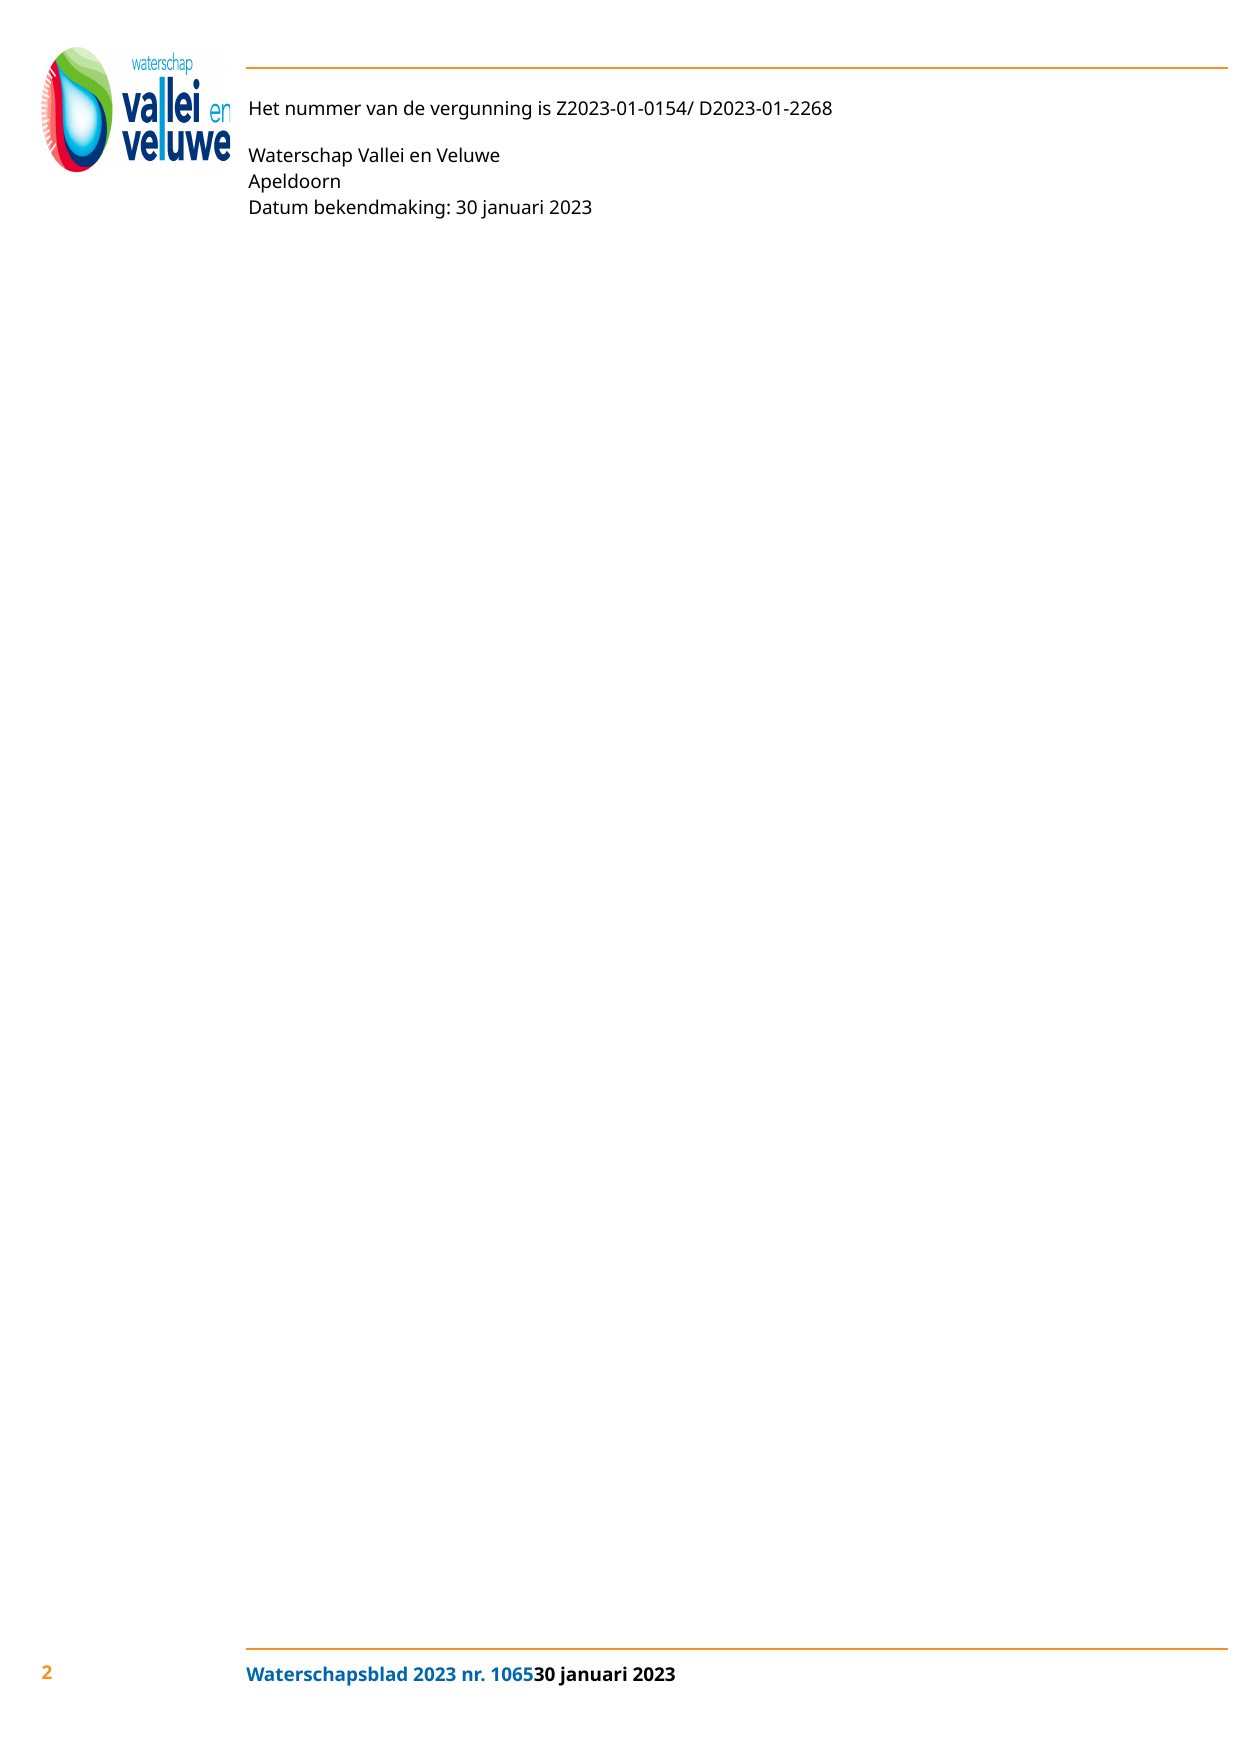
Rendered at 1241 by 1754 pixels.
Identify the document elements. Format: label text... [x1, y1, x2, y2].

text Apeldoorn [248, 168, 1152, 194]
text Waterschap Vallei en Veluwe [248, 143, 1152, 168]
picture [41, 47, 231, 172]
text Het nummer van de vergunning is Z2023-01-0154/ D2023-01-2268 [248, 95, 1152, 121]
text Datum bekendmaking: 30 januari 2023 [248, 194, 1152, 220]
